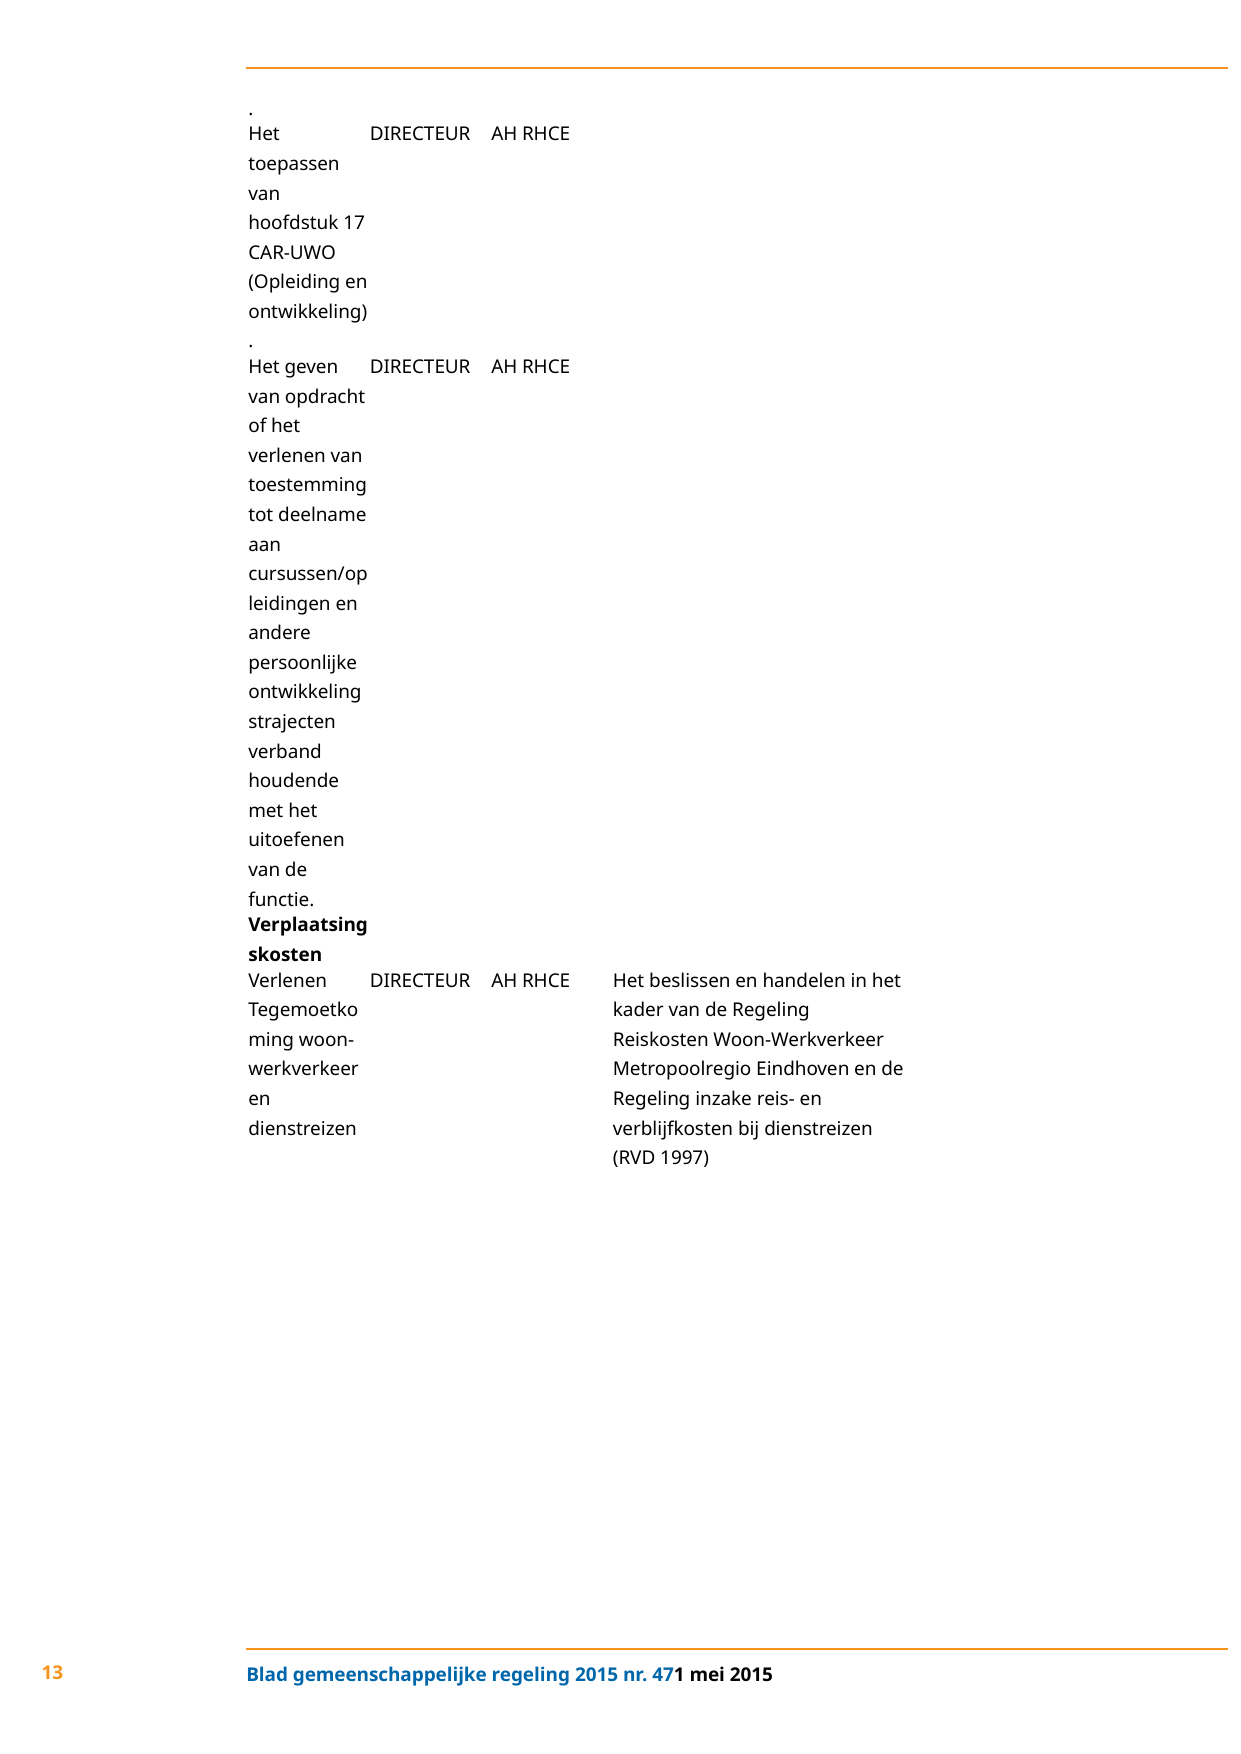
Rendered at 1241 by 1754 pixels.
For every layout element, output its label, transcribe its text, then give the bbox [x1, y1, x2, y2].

table_cell Het beslissen en handelen in het kader van de Regeling Reiskosten Woon-Werkverkeer Metropoolregio Eindhoven en de Regeling inzake reis- en verblijfkosten bij dienstreizen (RVD 1997) [613, 967, 908, 1170]
table_cell [613, 353, 908, 912]
table_cell [370, 912, 491, 967]
table_cell AH RHCE [491, 967, 613, 1170]
picture [41, 47, 231, 172]
table_cell [370, 95, 491, 121]
table_cell Het geven van opdracht of het verlenen van toestemming tot deelname aan cursussen/opleidingen en andere persoonlijke ontwikkelingstrajecten verband houdende met het uitoefenen van de functie. [248, 353, 369, 912]
table_cell [491, 912, 613, 967]
table_cell DIRECTEUR [370, 121, 491, 353]
table_cell DIRECTEUR [370, 353, 491, 912]
table_cell . [248, 95, 369, 121]
table_cell [491, 95, 613, 121]
table_cell [613, 912, 908, 967]
table_cell [613, 121, 908, 353]
table_cell Het toepassen van hoofdstuk 17 CAR-UWO (Opleiding en ontwikkeling). [248, 121, 369, 353]
table_cell DIRECTEUR [370, 967, 491, 1170]
table_cell [613, 95, 908, 121]
table_cell Verlenen Tegemoetkoming woon-werkverkeer en dienstreizen [248, 967, 369, 1170]
table_cell Verplaatsingskosten [248, 912, 369, 967]
table_cell AH RHCE [491, 353, 613, 912]
table_cell AH RHCE [491, 121, 613, 353]
